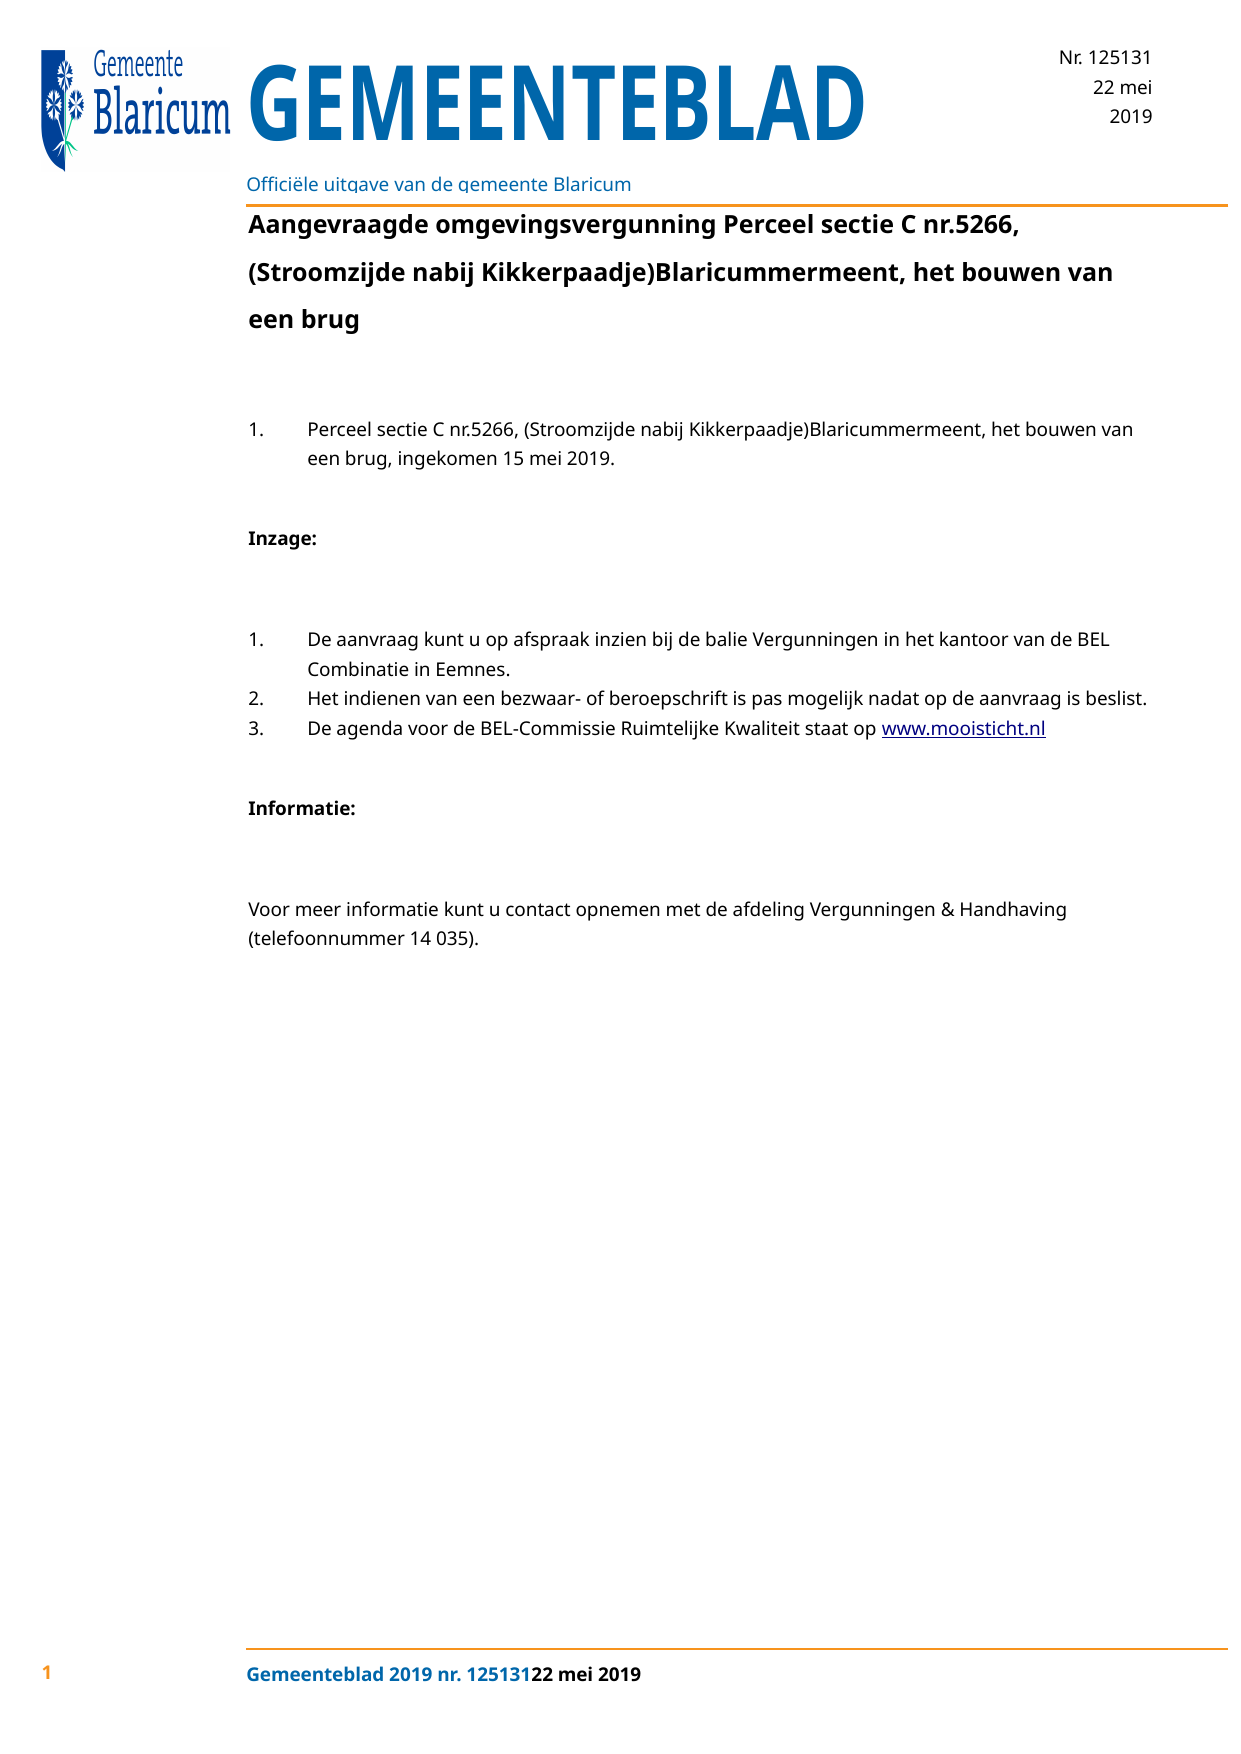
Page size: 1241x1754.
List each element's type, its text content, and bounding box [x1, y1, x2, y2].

text Voor meer informatie kunt u contact opnemen met de afdeling Vergunningen & Handhaving (telefoonnummer 14 035). [248, 896, 1152, 951]
list De agenda voor de BEL-Commissie Ruimtelijke Kwaliteit staat op www.mooisticht.nl [248, 715, 1152, 741]
list Het indienen van een bezwaar- of beroepschrift is pas mogelijk nadat op de aanvraag is beslist. [248, 686, 1152, 711]
list De aanvraag kunt u op afspraak inzien bij de balie Vergunningen in het kantoor van de BEL Combinatie in Eemnes. [248, 626, 1152, 682]
picture [41, 47, 231, 172]
list Perceel sectie C nr.5266, (Stroomzijde nabij Kikkerpaadje)Blaricummermeent, het bouwen van een brug, ingekomen 15 mei 2019. [248, 416, 1152, 471]
text Aangevraagde omgevingsvergunning Perceel sectie C nr.5266, (Stroomzijde nabij Kikkerpaadje)Blaricummermeent, het bouwen van een brug [248, 207, 1152, 336]
text Inzage: [248, 526, 1152, 551]
text Informatie: [248, 795, 1152, 821]
